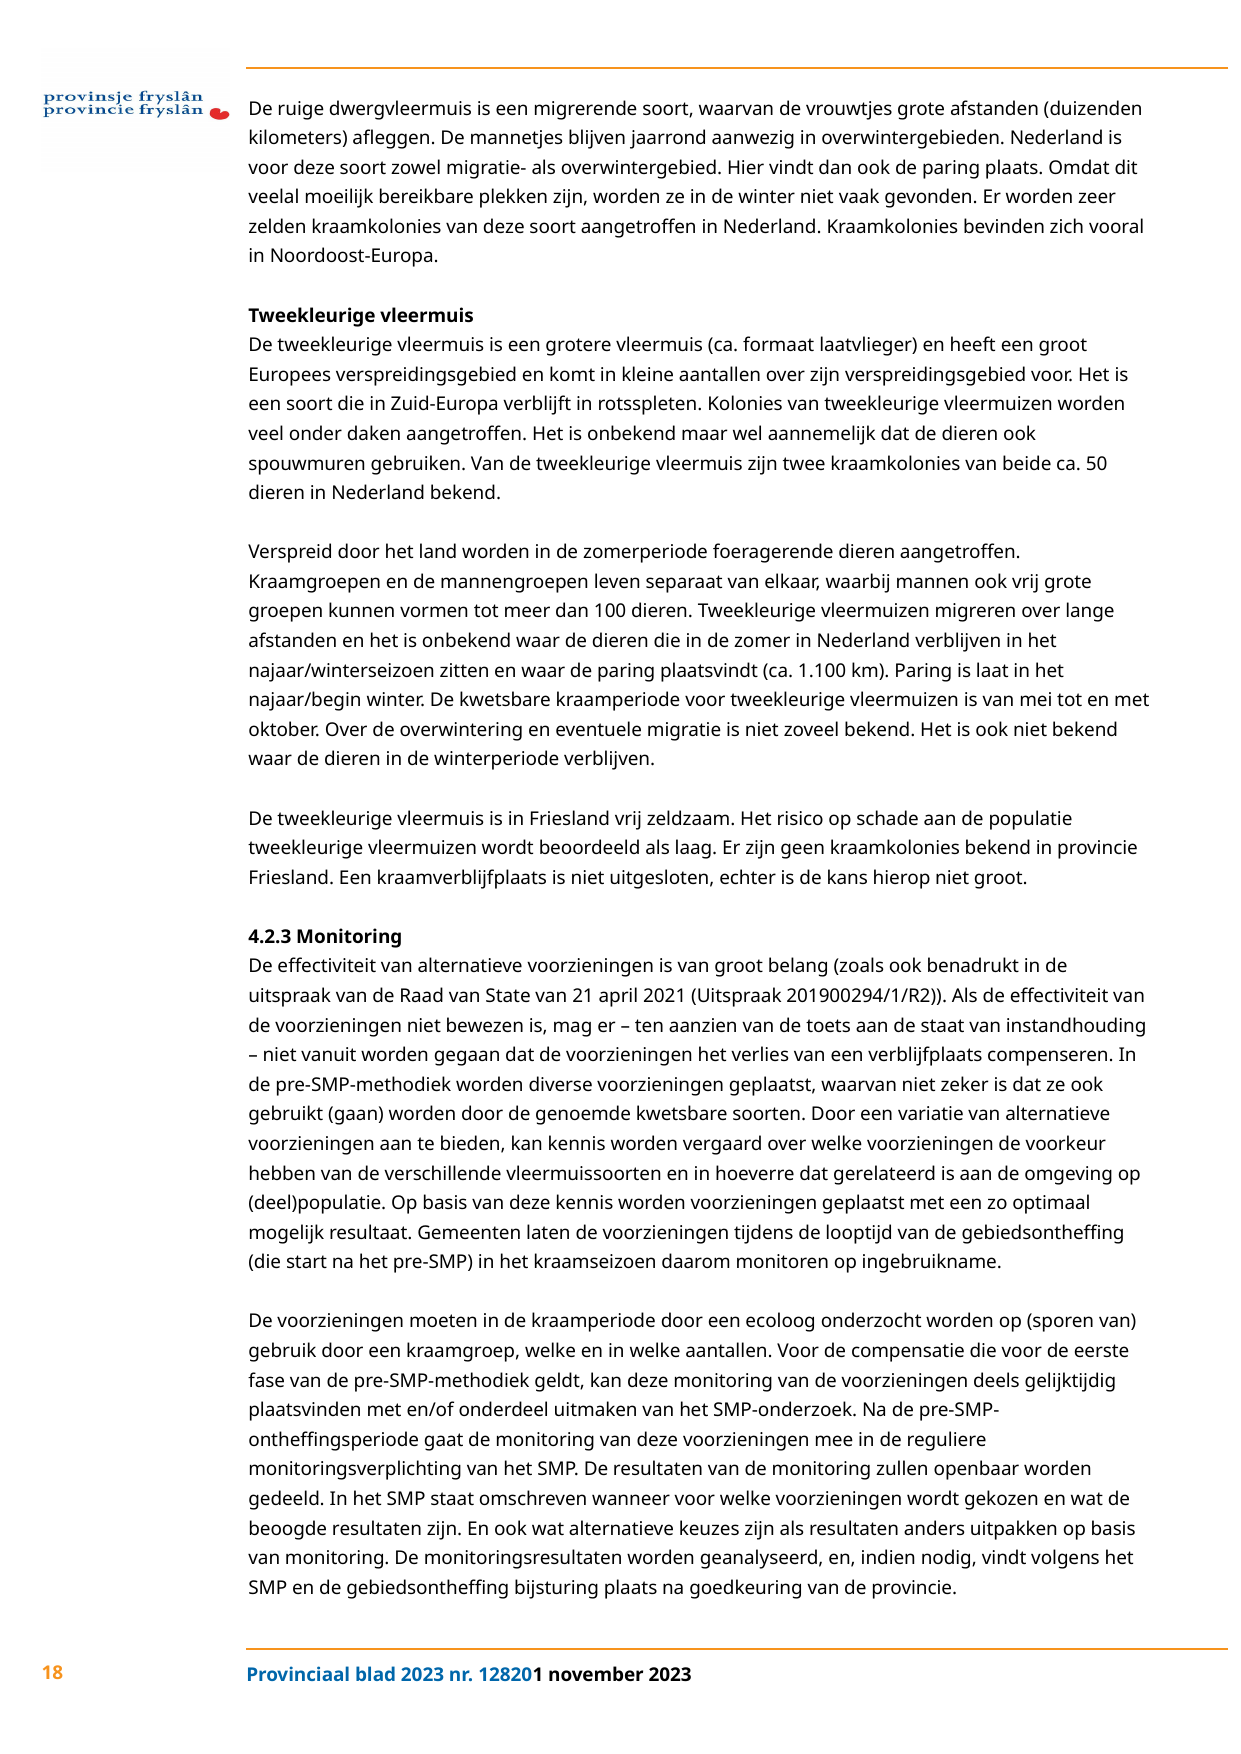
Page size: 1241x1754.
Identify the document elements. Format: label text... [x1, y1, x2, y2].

text Verspreid door het land worden in de zomerperiode foeragerende dieren aangetroffen. Kraamgroepen en de mannengroepen leven separaat van elkaar, waarbij mannen ook vrij grote groepen kunnen vormen tot meer dan 100 dieren. Tweekleurige vleermuizen migreren over lange afstanden en het is onbekend waar de dieren die in de zomer in Nederland verblijven in het najaar/winterseizoen zitten en waar de paring plaatsvindt (ca. 1.100 km). Paring is laat in het najaar/begin winter. De kwetsbare kraamperiode voor tweekleurige vleermuizen is van mei tot en met oktober. Over de overwintering en eventuele migratie is niet zoveel bekend. Het is ook niet bekend waar de dieren in de winterperiode verblijven. [248, 538, 1152, 771]
text De effectiviteit van alternatieve voorzieningen is van groot belang (zoals ook benadrukt in de uitspraak van de Raad van State van 21 april 2021 (Uitspraak 201900294/1/R2)). Als de effectiviteit van de voorzieningen niet bewezen is, mag er – ten aanzien van de toets aan de staat van instandhouding – niet vanuit worden gegaan dat de voorzieningen het verlies van een verblijfplaats compenseren. In de pre-SMP-methodiek worden diverse voorzieningen geplaatst, waarvan niet zeker is dat ze ook gebruikt (gaan) worden door de genoemde kwetsbare soorten. Door een variatie van alternatieve voorzieningen aan te bieden, kan kennis worden vergaard over welke voorzieningen de voorkeur hebben van de verschillende vleermuissoorten en in hoeverre dat gerelateerd is aan de omgeving op (deel)populatie. Op basis van deze kennis worden voorzieningen geplaatst met een zo optimaal mogelijk resultaat. Gemeenten laten de voorzieningen tijdens de looptijd van de gebiedsontheffing (die start na het pre-SMP) in het kraamseizoen daarom monitoren op ingebruikname. [248, 953, 1152, 1274]
text Tweekleurige vleermuis [248, 302, 1152, 328]
text 4.2.3 Monitoring [248, 923, 1152, 949]
picture [41, 47, 231, 172]
text De tweekleurige vleermuis is een grotere vleermuis (ca. formaat laatvlieger) en heeft een groot Europees verspreidingsgebied en komt in kleine aantallen over zijn verspreidingsgebied voor. Het is een soort die in Zuid-Europa verblijft in rotsspleten. Kolonies van tweekleurige vleermuizen worden veel onder daken aangetroffen. Het is onbekend maar wel aannemelijk dat de dieren ook spouwmuren gebruiken. Van de tweekleurige vleermuis zijn twee kraamkolonies van beide ca. 50 dieren in Nederland bekend. [248, 331, 1152, 505]
text De ruige dwergvleermuis is een migrerende soort, waarvan de vrouwtjes grote afstanden (duizenden kilometers) afleggen. De mannetjes blijven jaarrond aanwezig in overwintergebieden. Nederland is voor deze soort zowel migratie- als overwintergebied. Hier vindt dan ook de paring plaats. Omdat dit veelal moeilijk bereikbare plekken zijn, worden ze in de winter niet vaak gevonden. Er worden zeer zelden kraamkolonies van deze soort aangetroffen in Nederland. Kraamkolonies bevinden zich vooral in Noordoost-Europa. [248, 95, 1152, 268]
text De voorzieningen moeten in de kraamperiode door een ecoloog onderzocht worden op (sporen van) gebruik door een kraamgroep, welke en in welke aantallen. Voor de compensatie die voor de eerste fase van de pre-SMP-methodiek geldt, kan deze monitoring van de voorzieningen deels gelijktijdig plaatsvinden met en/of onderdeel uitmaken van het SMP-onderzoek. Na de pre-SMP-ontheffingsperiode gaat de monitoring van deze voorzieningen mee in de reguliere monitoringsverplichting van het SMP. De resultaten van de monitoring zullen openbaar worden gedeeld. In het SMP staat omschreven wanneer voor welke voorzieningen wordt gekozen en wat de beoogde resultaten zijn. En ook wat alternatieve keuzes zijn als resultaten anders uitpakken op basis van monitoring. De monitoringsresultaten worden geanalyseerd, en, indien nodig, vindt volgens het SMP en de gebiedsontheffing bijsturing plaats na goedkeuring van de provincie. [248, 1308, 1152, 1600]
text De tweekleurige vleermuis is in Friesland vrij zeldzaam. Het risico op schade aan de populatie tweekleurige vleermuizen wordt beoordeeld als laag. Er zijn geen kraamkolonies bekend in provincie Friesland. Een kraamverblijfplaats is niet uitgesloten, echter is de kans hierop niet groot. [248, 805, 1152, 890]
